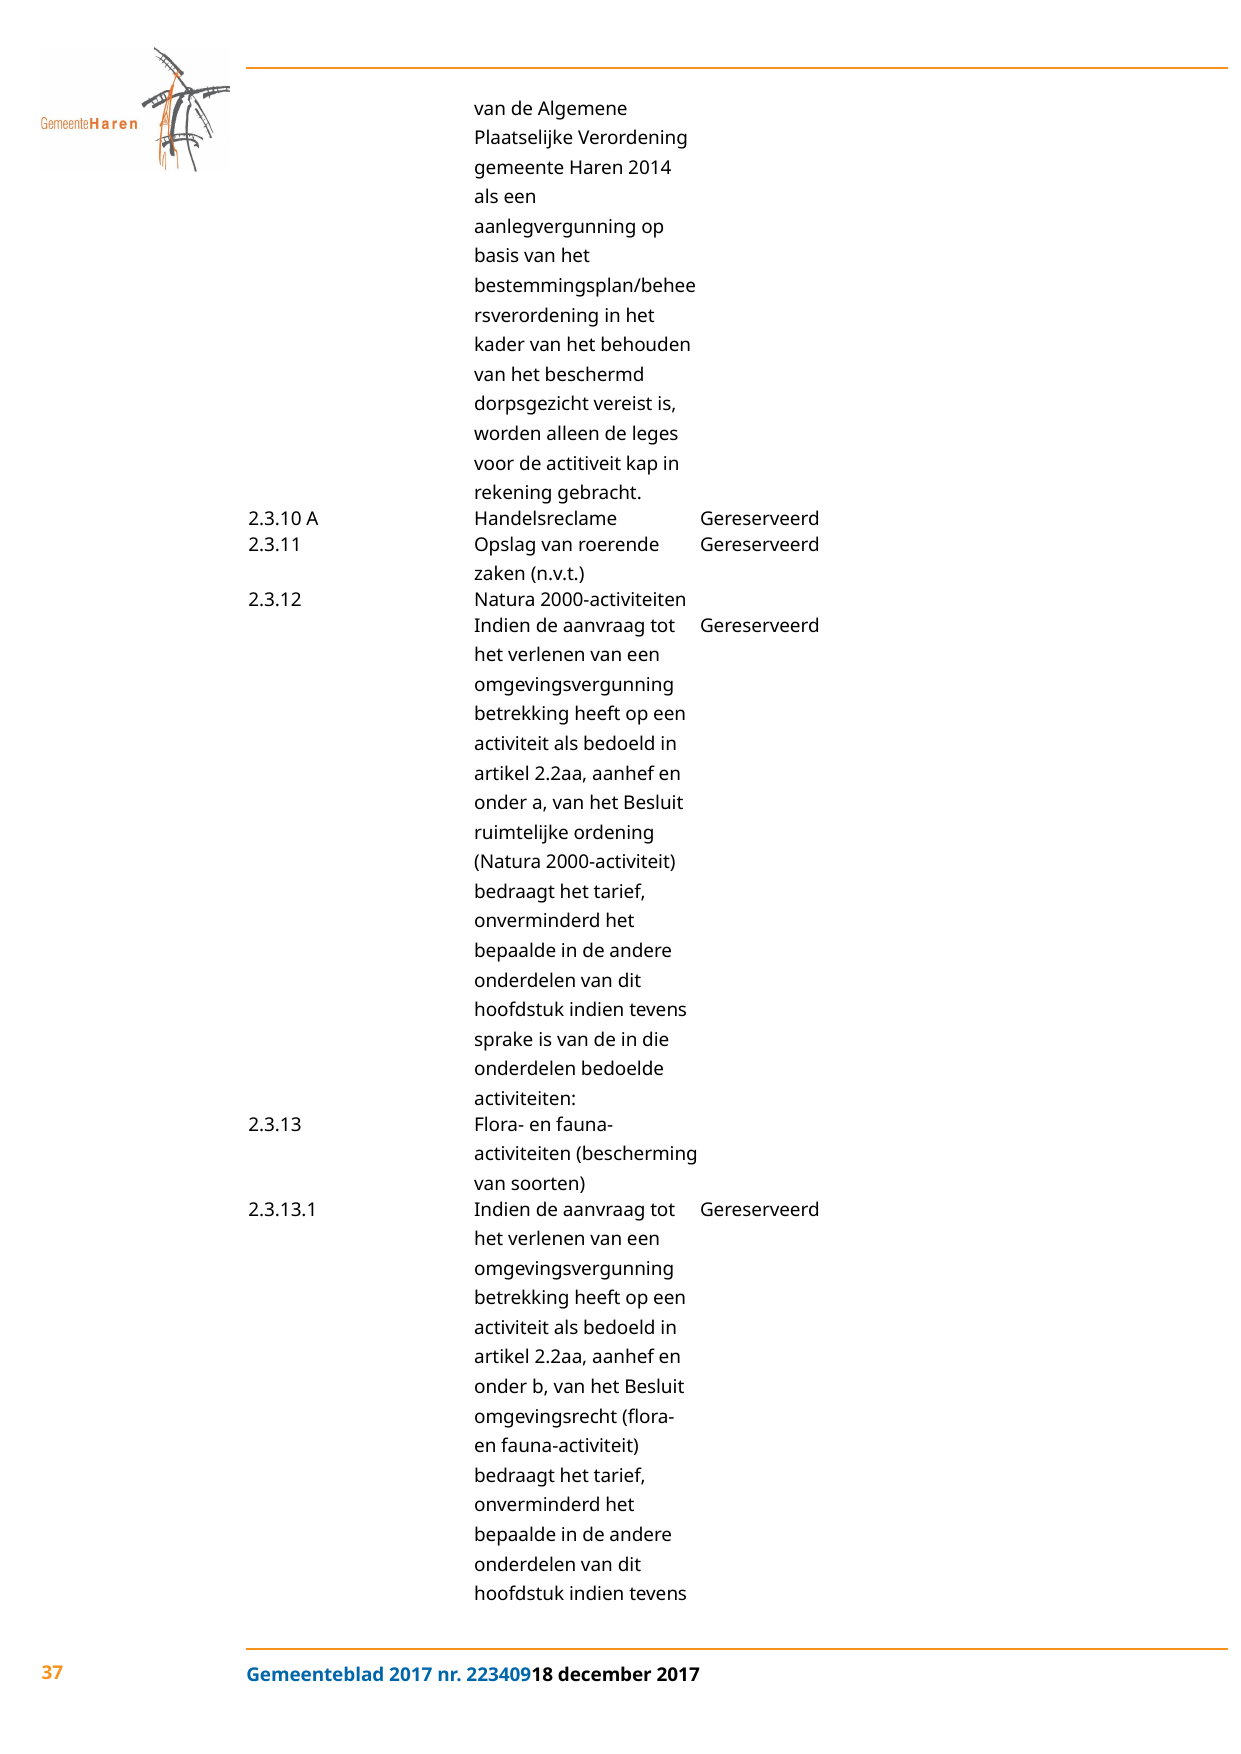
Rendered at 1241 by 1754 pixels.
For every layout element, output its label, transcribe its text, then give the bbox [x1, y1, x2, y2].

table_cell Gereserveerd [700, 1196, 1152, 1606]
table_cell [248, 612, 474, 1111]
table_cell Indien de aanvraag tot het verlenen van een omgevingsvergunning betrekking heeft op een activiteit als bedoeld in artikel 2.2aa, aanhef en onder b, van het Besluit omgevingsrecht (flora- en fauna-activiteit) bedraagt het tarief, onverminderd het bepaalde in de andere onderdelen van dit hoofdstuk indien tevens [474, 1196, 700, 1606]
table_cell Gereserveerd [700, 505, 1152, 531]
table_cell Indien de aanvraag tot het verlenen van een omgevingsvergunning betrekking heeft op een activiteit als bedoeld in artikel 2.2aa, aanhef en onder a, van het Besluit ruimtelijke ordening (Natura 2000-activiteit) bedraagt het tarief, onverminderd het bepaalde in de andere onderdelen van dit hoofdstuk indien tevens sprake is van de in die onderdelen bedoelde activiteiten: [474, 612, 700, 1111]
table_cell Flora- en fauna-activiteiten (bescherming van soorten) [474, 1111, 700, 1196]
table_cell van de Algemene Plaatselijke Verordening gemeente Haren 2014 als een aanlegvergunning op basis van het bestemmingsplan/beheersverordening in het kader van het behouden van het beschermd dorpsgezicht vereist is, worden alleen de leges voor de actitiveit kap in rekening gebracht. [474, 95, 700, 505]
table_cell [926, 95, 1152, 505]
table_cell [926, 1111, 1152, 1196]
table_cell [248, 95, 474, 505]
picture [41, 47, 231, 172]
table_cell Handelsreclame [474, 505, 700, 531]
table_cell Gereserveerd [700, 531, 1152, 586]
table_cell 2.3.13 [248, 1111, 474, 1196]
table_cell Natura 2000-activiteiten [474, 586, 700, 612]
table_cell 2.3.10 A [248, 505, 474, 531]
table_cell 2.3.11 [248, 531, 474, 586]
table_cell [926, 586, 1152, 612]
table_cell Gereserveerd [700, 612, 1152, 1111]
table_cell [700, 586, 926, 612]
table_cell 2.3.13.1 [248, 1196, 474, 1606]
table_cell 2.3.12 [248, 586, 474, 612]
table_cell [700, 95, 926, 505]
table_cell Opslag van roerende zaken (n.v.t.) [474, 531, 700, 586]
table_cell [700, 1111, 926, 1196]
